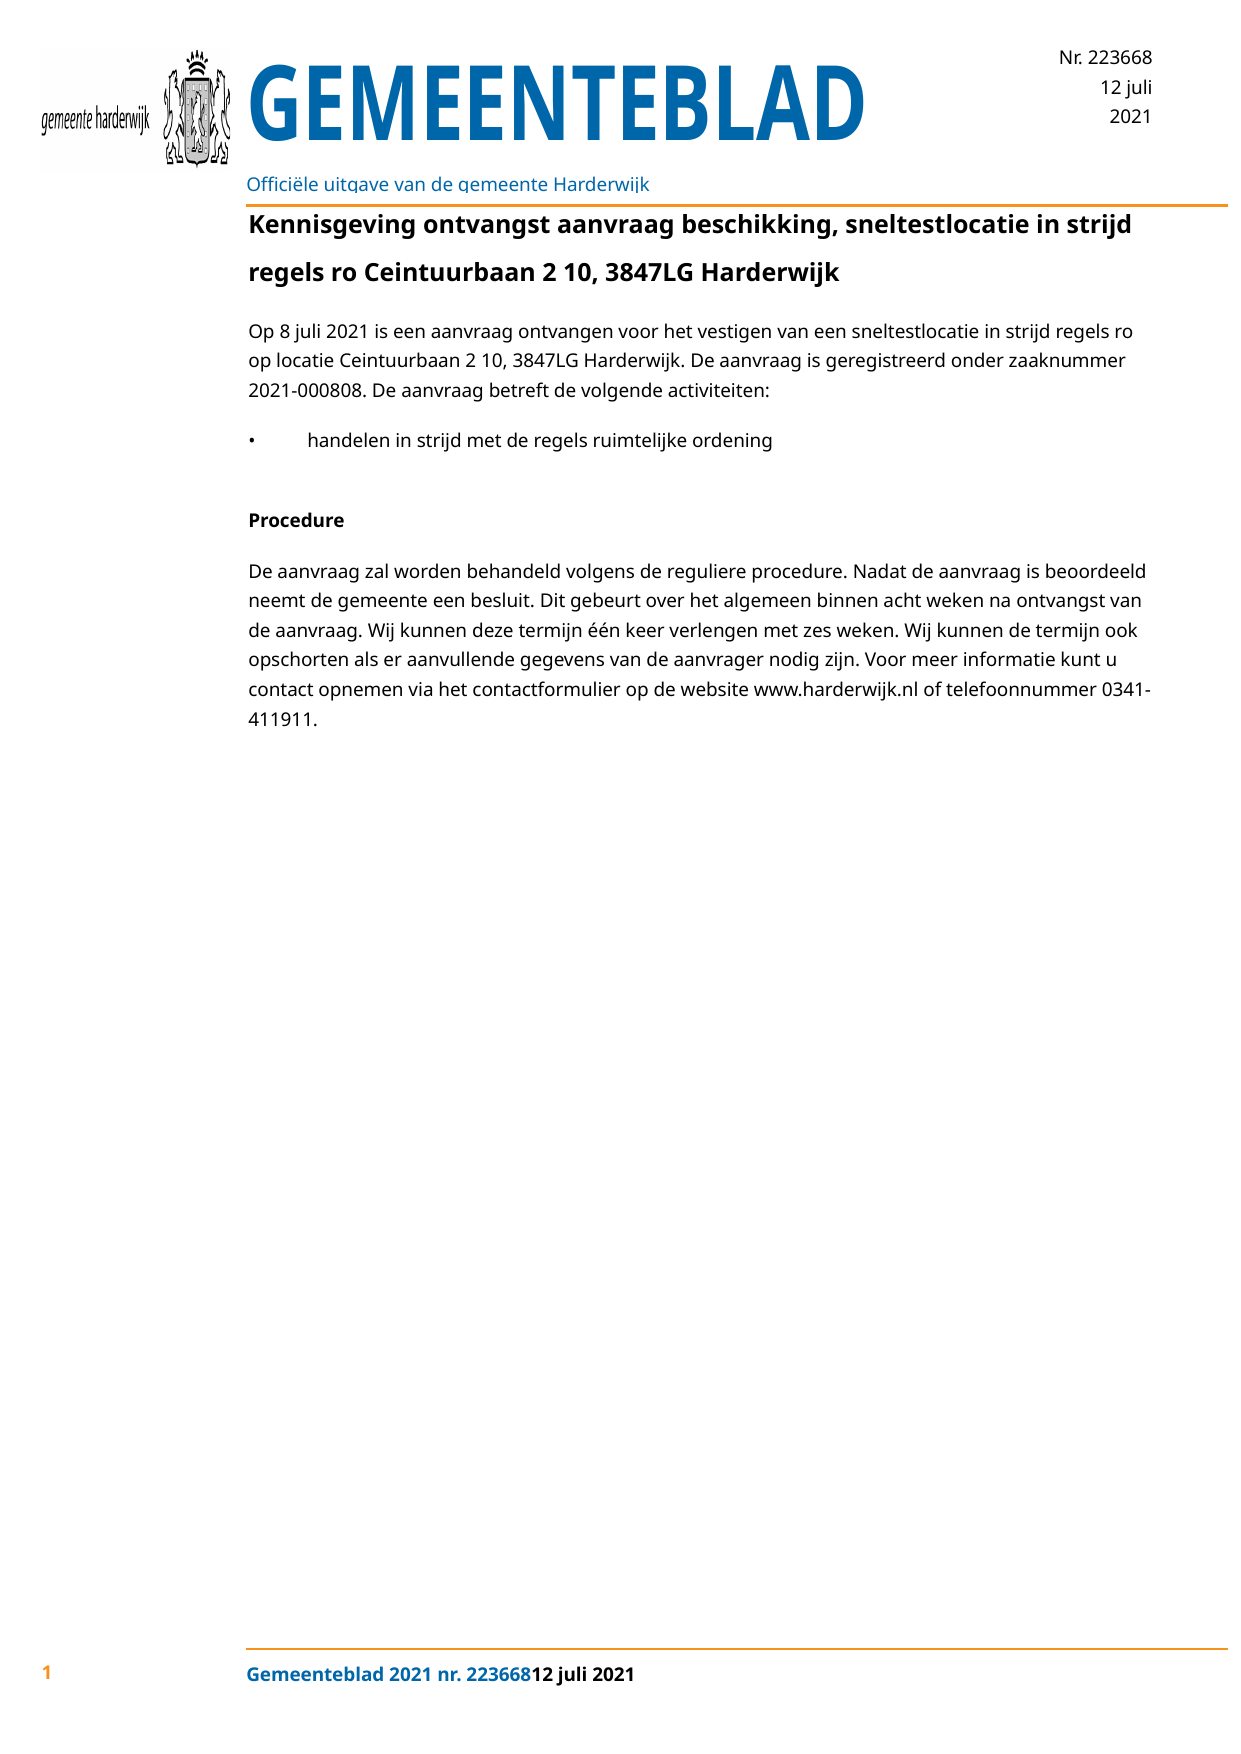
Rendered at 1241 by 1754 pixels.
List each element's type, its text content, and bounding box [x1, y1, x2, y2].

picture [41, 47, 231, 172]
text Op 8 juli 2021 is een aanvraag ontvangen voor het vestigen van een sneltestlocatie in strijd regels ro op locatie Ceintuurbaan 2 10, 3847LG Harderwijk. De aanvraag is geregistreerd onder zaaknummer 2021-000808. De aanvraag betreft de volgende activiteiten: [248, 318, 1152, 403]
text De aanvraag zal worden behandeld volgens de reguliere procedure. Nadat de aanvraag is beoordeeld neemt de gemeente een besluit. Dit gebeurt over het algemeen binnen acht weken na ontvangst van de aanvraag. Wij kunnen deze termijn één keer verlengen met zes weken. Wij kunnen de termijn ook opschorten als er aanvullende gegevens van de aanvrager nodig zijn. Voor meer informatie kunt u contact opnemen via het contactformulier op de website www.harderwijk.nl of telefoonnummer 0341-411911. [248, 558, 1152, 732]
list handelen in strijd met de regels ruimtelijke ordening [248, 427, 1152, 453]
text Procedure [248, 507, 1152, 533]
text Kennisgeving ontvangst aanvraag beschikking, sneltestlocatie in strijd regels ro Ceintuurbaan 2 10, 3847LG Harderwijk [248, 207, 1152, 288]
